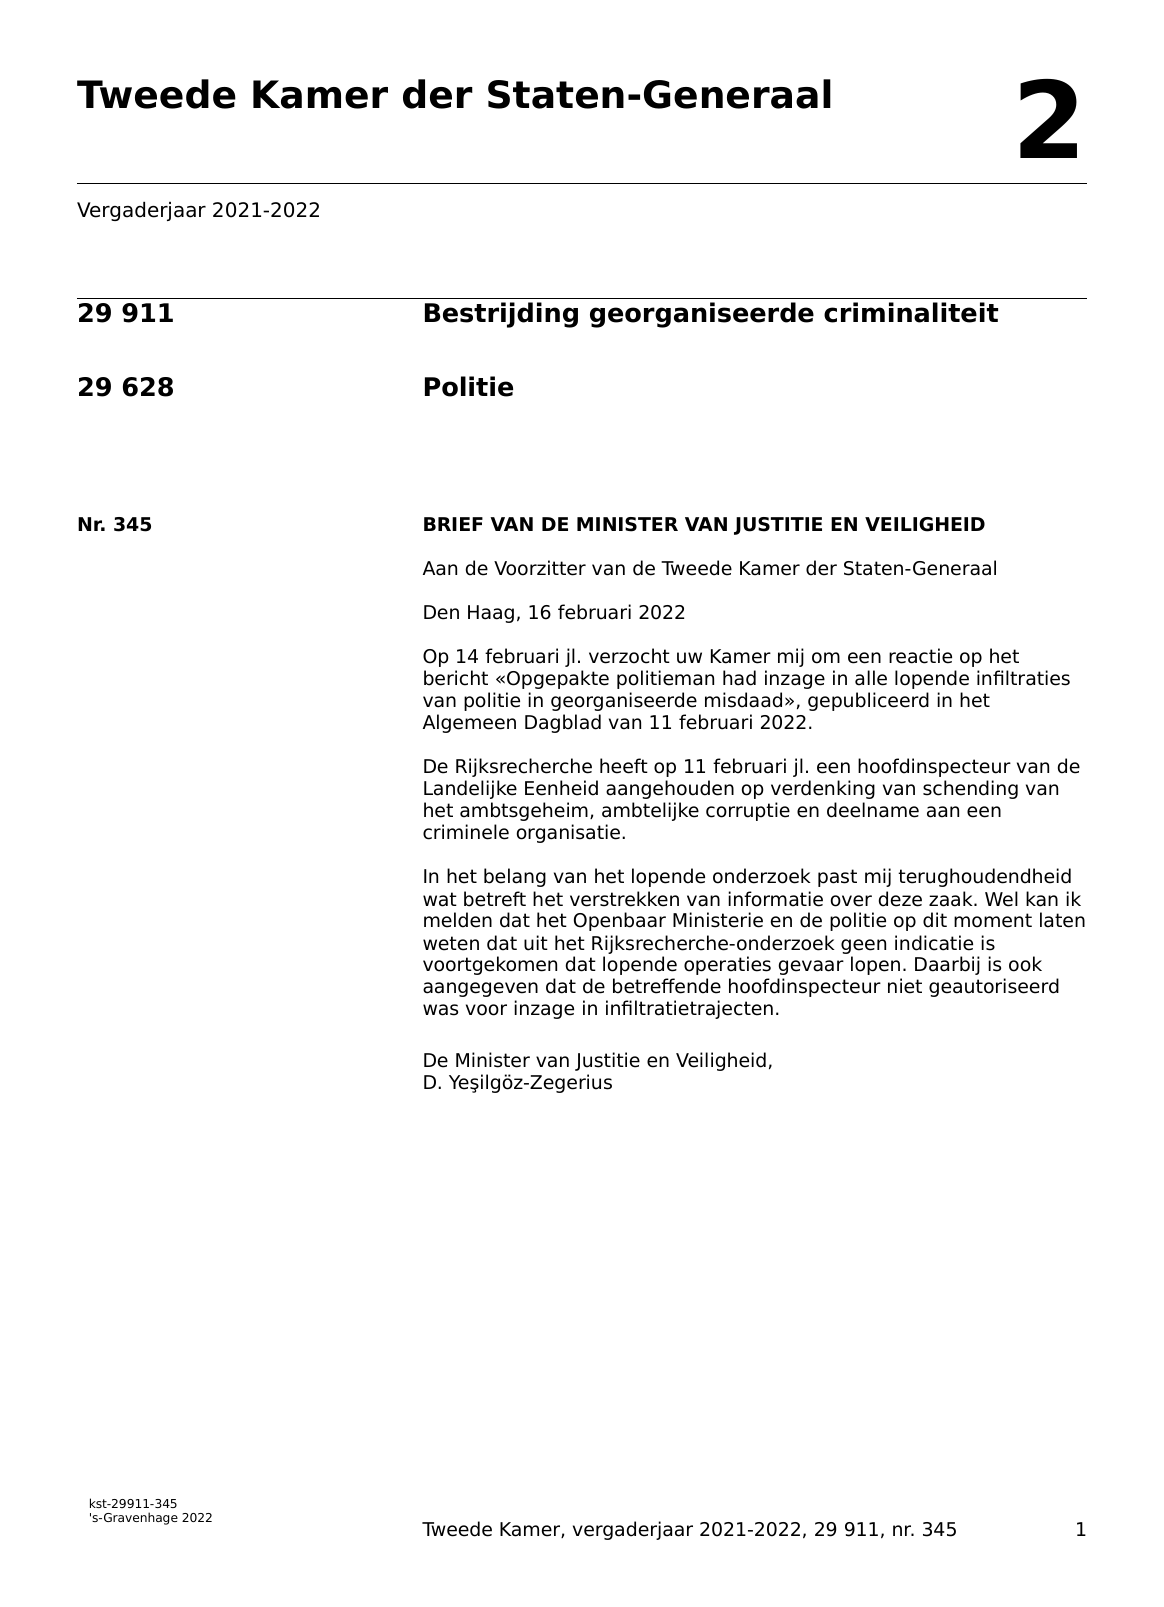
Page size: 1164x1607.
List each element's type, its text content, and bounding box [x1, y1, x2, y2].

table_header 2 [886, 59, 1087, 183]
text Den Haag, 16 februari 2022 [422, 602, 1087, 624]
subtitle 29 628 Politie [77, 373, 1087, 403]
text De Rijksrecherche heeft op 11 februari jl. een hoofdinspecteur van de Landelijke Eenheid aangehouden op verdenking van schending van het ambtsgeheim, ambtelijke corruptie en deelname aan een criminele organisatie. [422, 756, 1087, 844]
text 's-Gravenhage 2022 [88, 1511, 323, 1525]
text Aan de Voorzitter van de Tweede Kamer der Staten-Generaal [422, 558, 1087, 580]
text Op 14 februari jl. verzocht uw Kamer mij om een reactie op het bericht «Opgepakte politieman had inzage in alle lopende infiltraties van politie in georganiseerde misdaad», gepubliceerd in het Algemeen Dagblad van 11 februari 2022. [422, 646, 1087, 734]
text kst-29911-345 [88, 1497, 323, 1511]
table_cell Vergaderjaar 2021-2022 [77, 184, 1087, 298]
text De Minister van Justitie en Veiligheid, D. Yeşilgöz-Zegerius [422, 1050, 1087, 1094]
subtitle Nr. 345 BRIEF VAN DE MINISTER VAN JUSTITIE EN VEILIGHEID [77, 514, 1087, 536]
text In het belang van het lopende onderzoek past mij terughoudendheid wat betreft het verstrekken van informatie over deze zaak. Wel kan ik melden dat het Openbaar Ministerie en de politie op dit moment laten weten dat uit het Rijksrecherche-onderzoek geen indicatie is voortgekomen dat lopende operaties gevaar lopen. Daarbij is ook aangegeven dat de betreffende hoofdinspecteur niet geautoriseerd was voor inzage in infiltratietrajecten. [422, 866, 1087, 1020]
subtitle 29 911 Bestrijding georganiseerde criminaliteit [77, 299, 1087, 329]
table_header Tweede Kamer der Staten-Generaal [77, 59, 886, 183]
